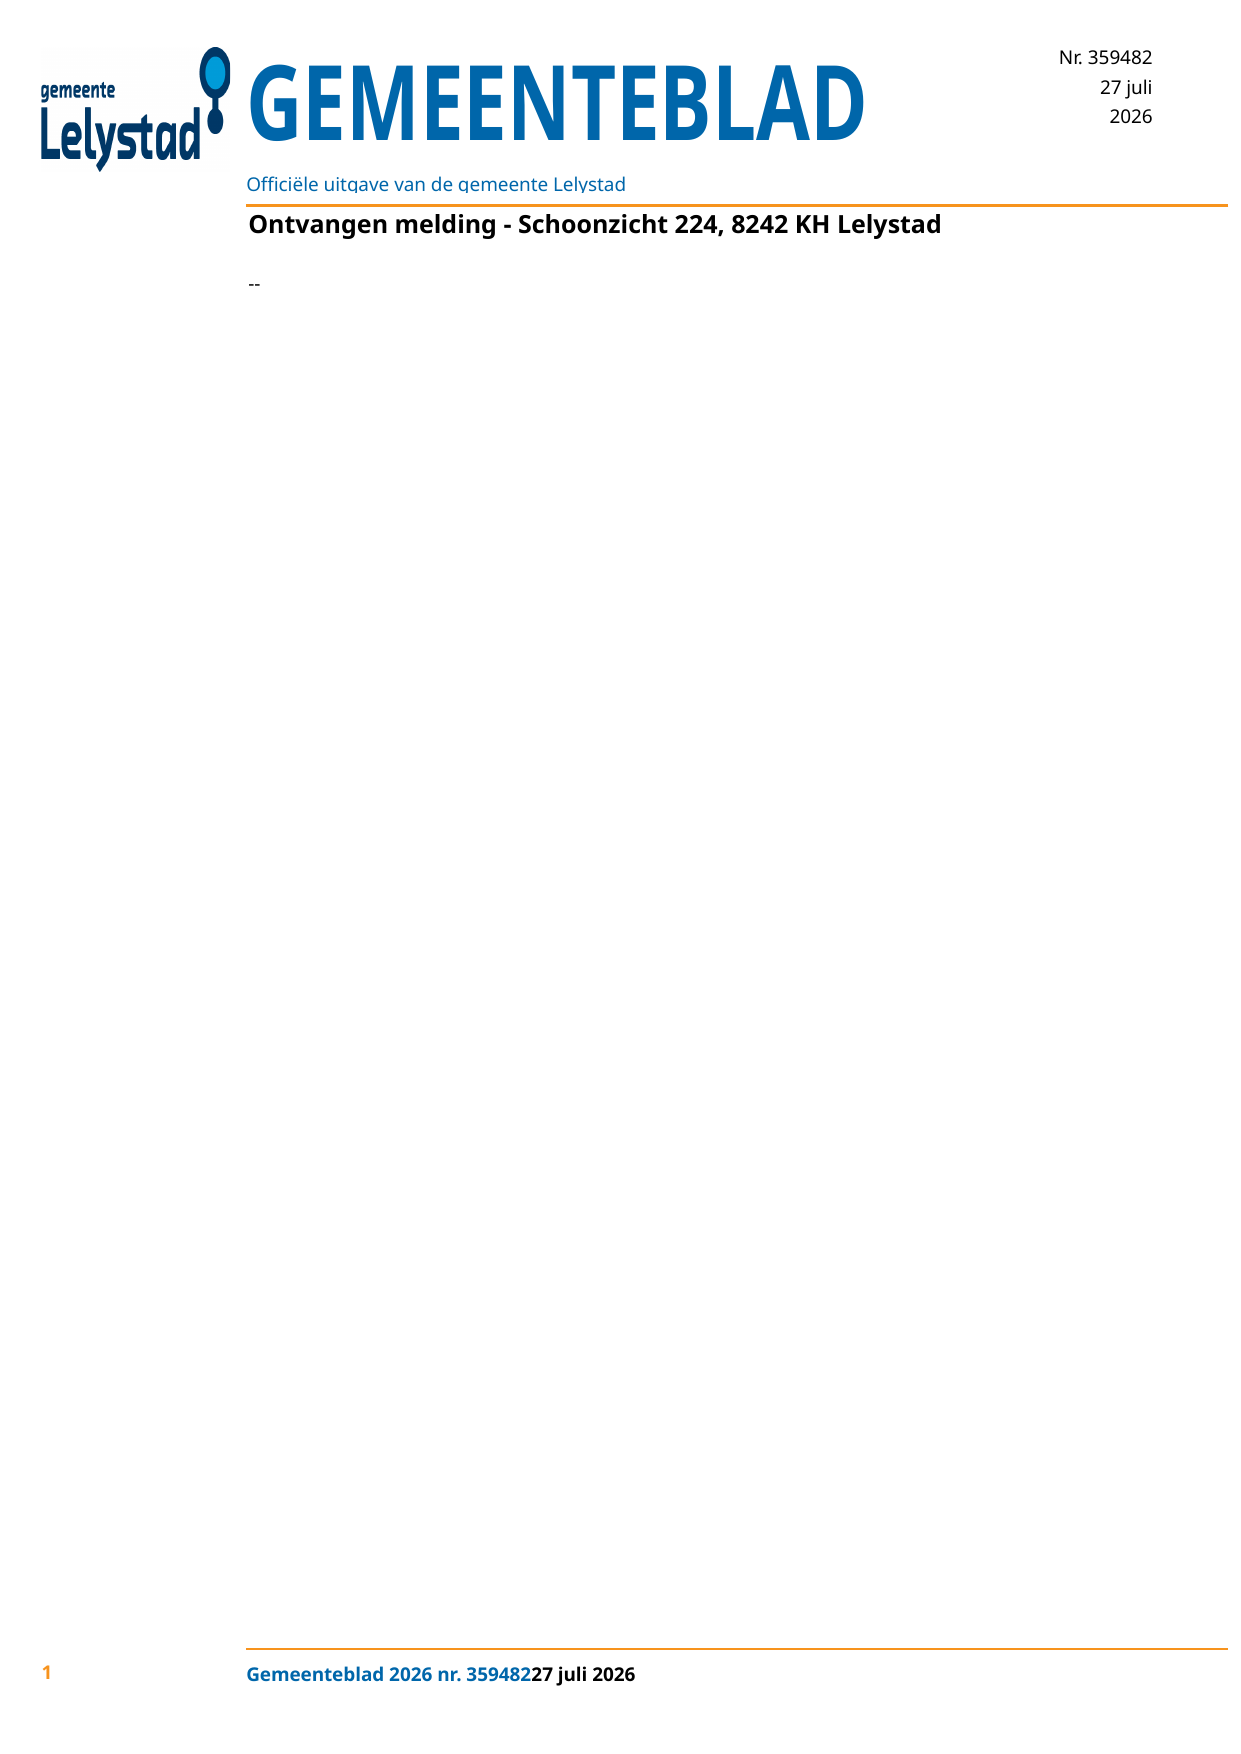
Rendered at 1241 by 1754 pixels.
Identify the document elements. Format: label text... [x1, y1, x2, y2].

text Ontvangen melding - Schoonzicht 224, 8242 KH Lelystad [248, 207, 1152, 241]
picture [41, 47, 231, 172]
text -- [248, 270, 1152, 296]
